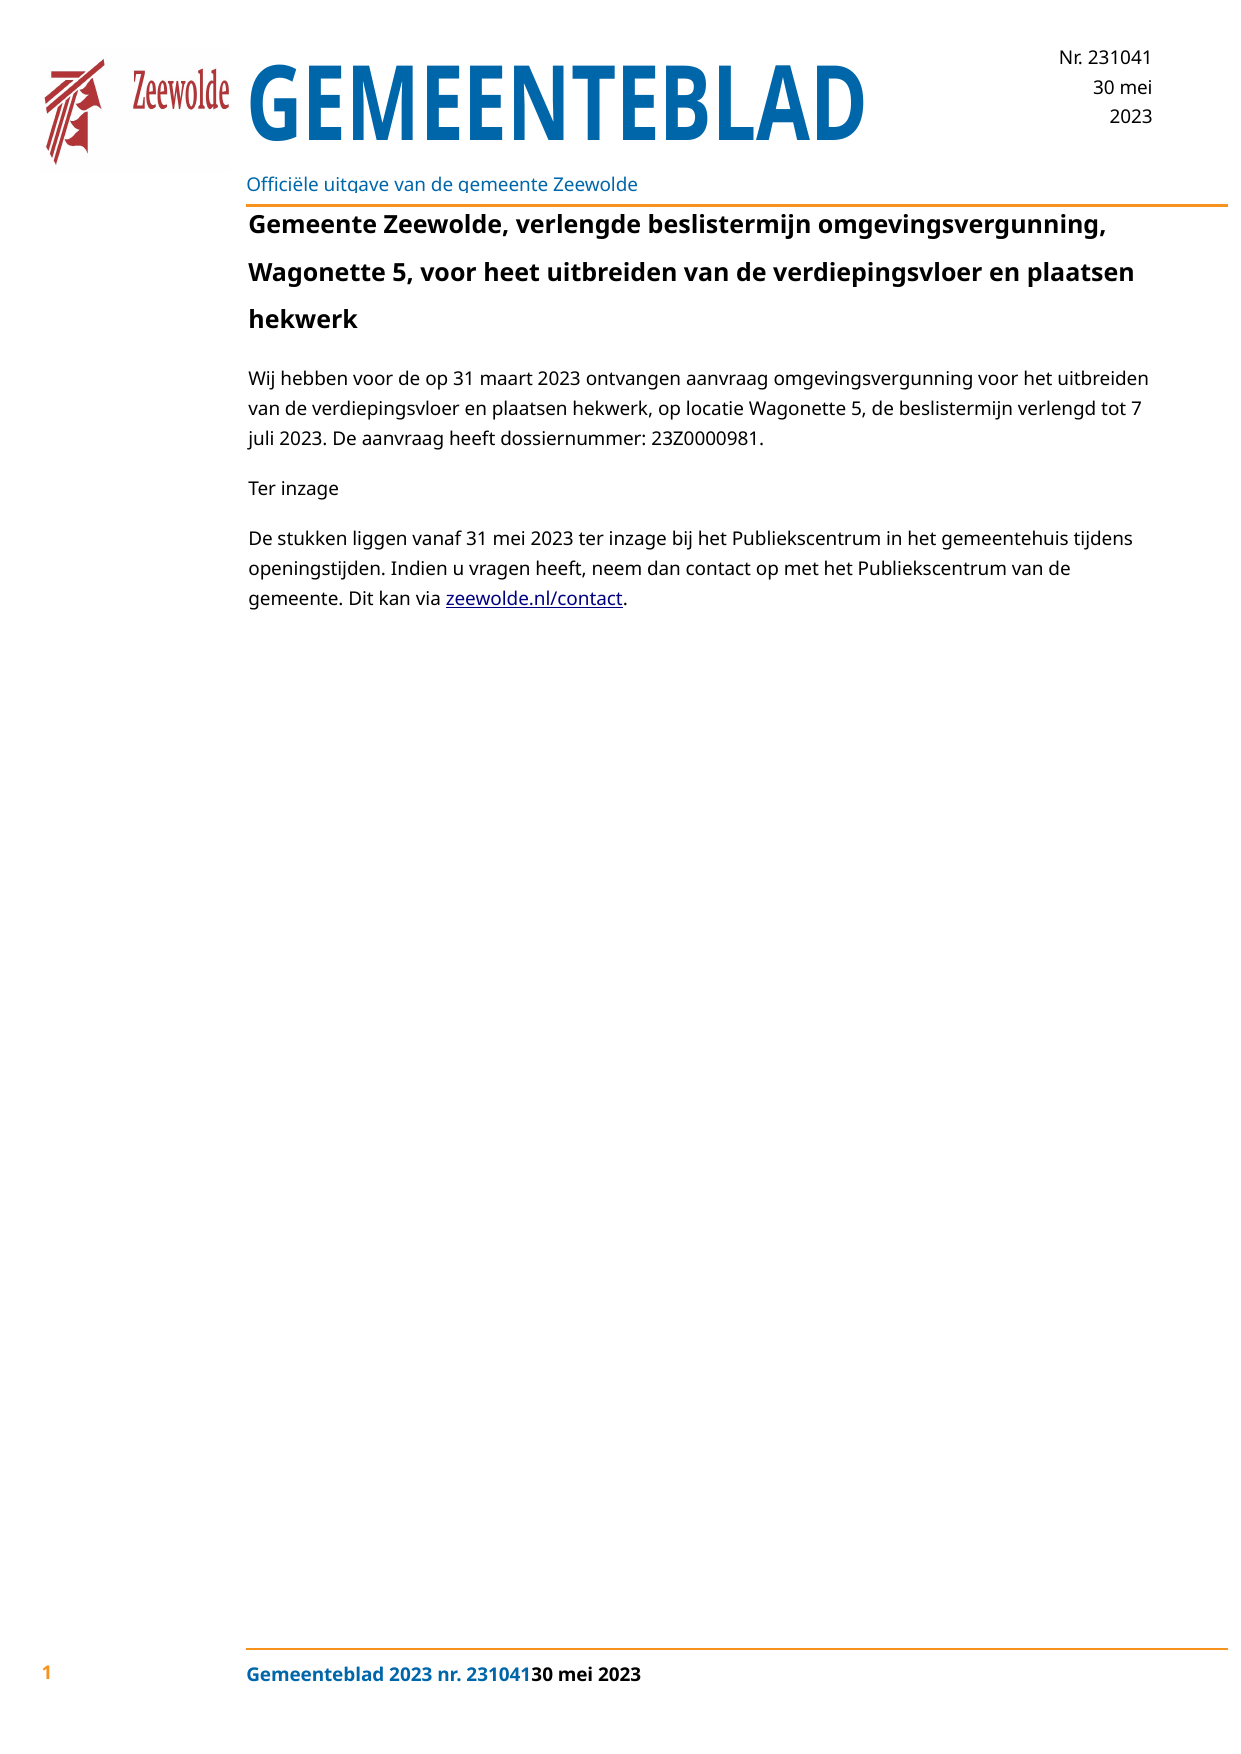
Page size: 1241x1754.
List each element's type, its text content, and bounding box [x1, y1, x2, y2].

picture [41, 47, 231, 172]
text Ter inzage [248, 475, 1152, 501]
text De stukken liggen vanaf 31 mei 2023 ter inzage bij het Publiekscentrum in het gemeentehuis tijdens openingstijden. Indien u vragen heeft, neem dan contact op met het Publiekscentrum van de gemeente. Dit kan via zeewolde.nl/contact. [248, 526, 1152, 610]
text Wij hebben voor de op 31 maart 2023 ontvangen aanvraag omgevingsvergunning voor het uitbreiden van de verdiepingsvloer en plaatsen hekwerk, op locatie Wagonette 5, de beslistermijn verlengd tot 7 juli 2023. De aanvraag heeft dossiernummer: 23Z0000981. [248, 366, 1152, 450]
text Gemeente Zeewolde, verlengde beslistermijn omgevingsvergunning, Wagonette 5, voor heet uitbreiden van de verdiepingsvloer en plaatsen hekwerk [248, 207, 1152, 336]
